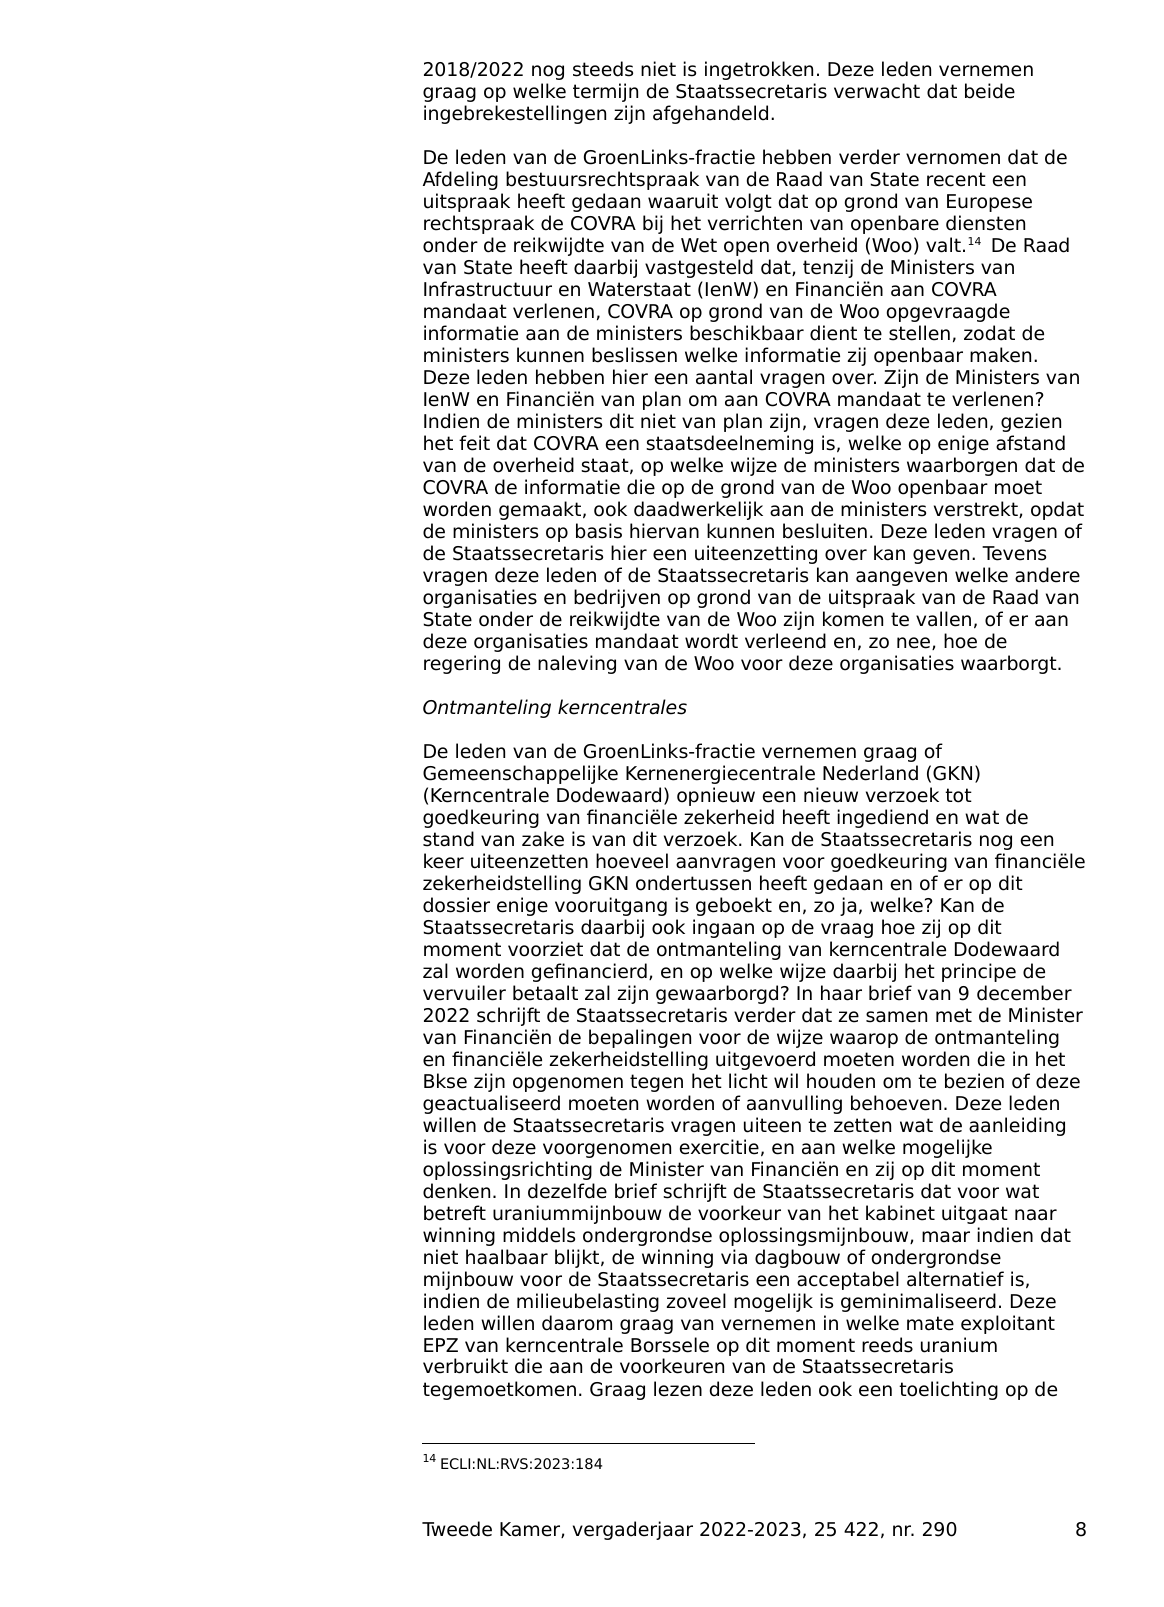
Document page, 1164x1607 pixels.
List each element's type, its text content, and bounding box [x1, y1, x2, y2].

text De leden van de GroenLinks-fractie hebben verder vernomen dat de Afdeling bestuursrechtspraak van de Raad van State recent een uitspraak heeft gedaan waaruit volgt dat op grond van Europese rechtspraak de COVRA bij het verrichten van openbare diensten onder de reikwijdte van de Wet open overheid (Woo) valt. De Raad van State heeft daarbij vastgesteld dat, tenzij de Ministers van Infrastructuur en Waterstaat (IenW) en Financiën aan COVRA mandaat verlenen, COVRA op grond van de Woo opgevraagde informatie aan de ministers beschikbaar dient te stellen, zodat de ministers kunnen beslissen welke informatie zij openbaar maken. Deze leden hebben hier een aantal vragen over. Zijn de Ministers van IenW en Financiën van plan om aan COVRA mandaat te verlenen? Indien de ministers dit niet van plan zijn, vragen deze leden, gezien het feit dat COVRA een staatsdeelneming is, welke op enige afstand van de overheid staat, op welke wijze de ministers waarborgen dat de COVRA de informatie die op de grond van de Woo openbaar moet worden gemaakt, ook daadwerkelijk aan de ministers verstrekt, opdat de ministers op basis hiervan kunnen besluiten. Deze leden vragen of de Staatssecretaris hier een uiteenzetting over kan geven. Tevens vragen deze leden of de Staatssecretaris kan aangeven welke andere organisaties en bedrijven op grond van de uitspraak van de Raad van State onder de reikwijdte van de Woo zijn komen te vallen, of er aan deze organisaties mandaat wordt verleend en, zo nee, hoe de regering de naleving van de Woo voor deze organisaties waarborgt. [422, 147, 1087, 675]
text 2018/2022 nog steeds niet is ingetrokken. Deze leden vernemen graag op welke termijn de Staatssecretaris verwacht dat beide ingebrekestellingen zijn afgehandeld. [422, 59, 1087, 125]
text ECLI:NL:RVS:2023:184 [422, 1452, 1087, 1474]
subtitle Ontmanteling kerncentrales [422, 697, 1087, 719]
text De leden van de GroenLinks-fractie vernemen graag of Gemeenschappelijke Kernenergiecentrale Nederland (GKN) (Kerncentrale Dodewaard) opnieuw een nieuw verzoek tot goedkeuring van financiële zekerheid heeft ingediend en wat de stand van zake is van dit verzoek. Kan de Staatssecretaris nog een keer uiteenzetten hoeveel aanvragen voor goedkeuring van financiële zekerheidstelling GKN ondertussen heeft gedaan en of er op dit dossier enige vooruitgang is geboekt en, zo ja, welke? Kan de Staatssecretaris daarbij ook ingaan op de vraag hoe zij op dit moment voorziet dat de ontmanteling van kerncentrale Dodewaard zal worden gefinancierd, en op welke wijze daarbij het principe de vervuiler betaalt zal zijn gewaarborgd? In haar brief van 9 december 2022 schrijft de Staatssecretaris verder dat ze samen met de Minister van Financiën de bepalingen voor de wijze waarop de ontmanteling en financiële zekerheidstelling uitgevoerd moeten worden die in het Bkse zijn opgenomen tegen het licht wil houden om te bezien of deze geactualiseerd moeten worden of aanvulling behoeven. Deze leden willen de Staatssecretaris vragen uiteen te zetten wat de aanleiding is voor deze voorgenomen exercitie, en aan welke mogelijke oplossingsrichting de Minister van Financiën en zij op dit moment denken. In dezelfde brief schrijft de Staatssecretaris dat voor wat betreft uraniummijnbouw de voorkeur van het kabinet uitgaat naar winning middels ondergrondse oplossingsmijnbouw, maar indien dat niet haalbaar blijkt, de winning via dagbouw of ondergrondse mijnbouw voor de Staatssecretaris een acceptabel alternatief is, indien de milieubelasting zoveel mogelijk is geminimaliseerd. Deze leden willen daarom graag van vernemen in welke mate exploitant EPZ van kerncentrale Borssele op dit moment reeds uranium verbruikt die aan de voorkeuren van de Staatssecretaris tegemoetkomen. Graag lezen deze leden ook een toelichting op de [422, 741, 1087, 1400]
